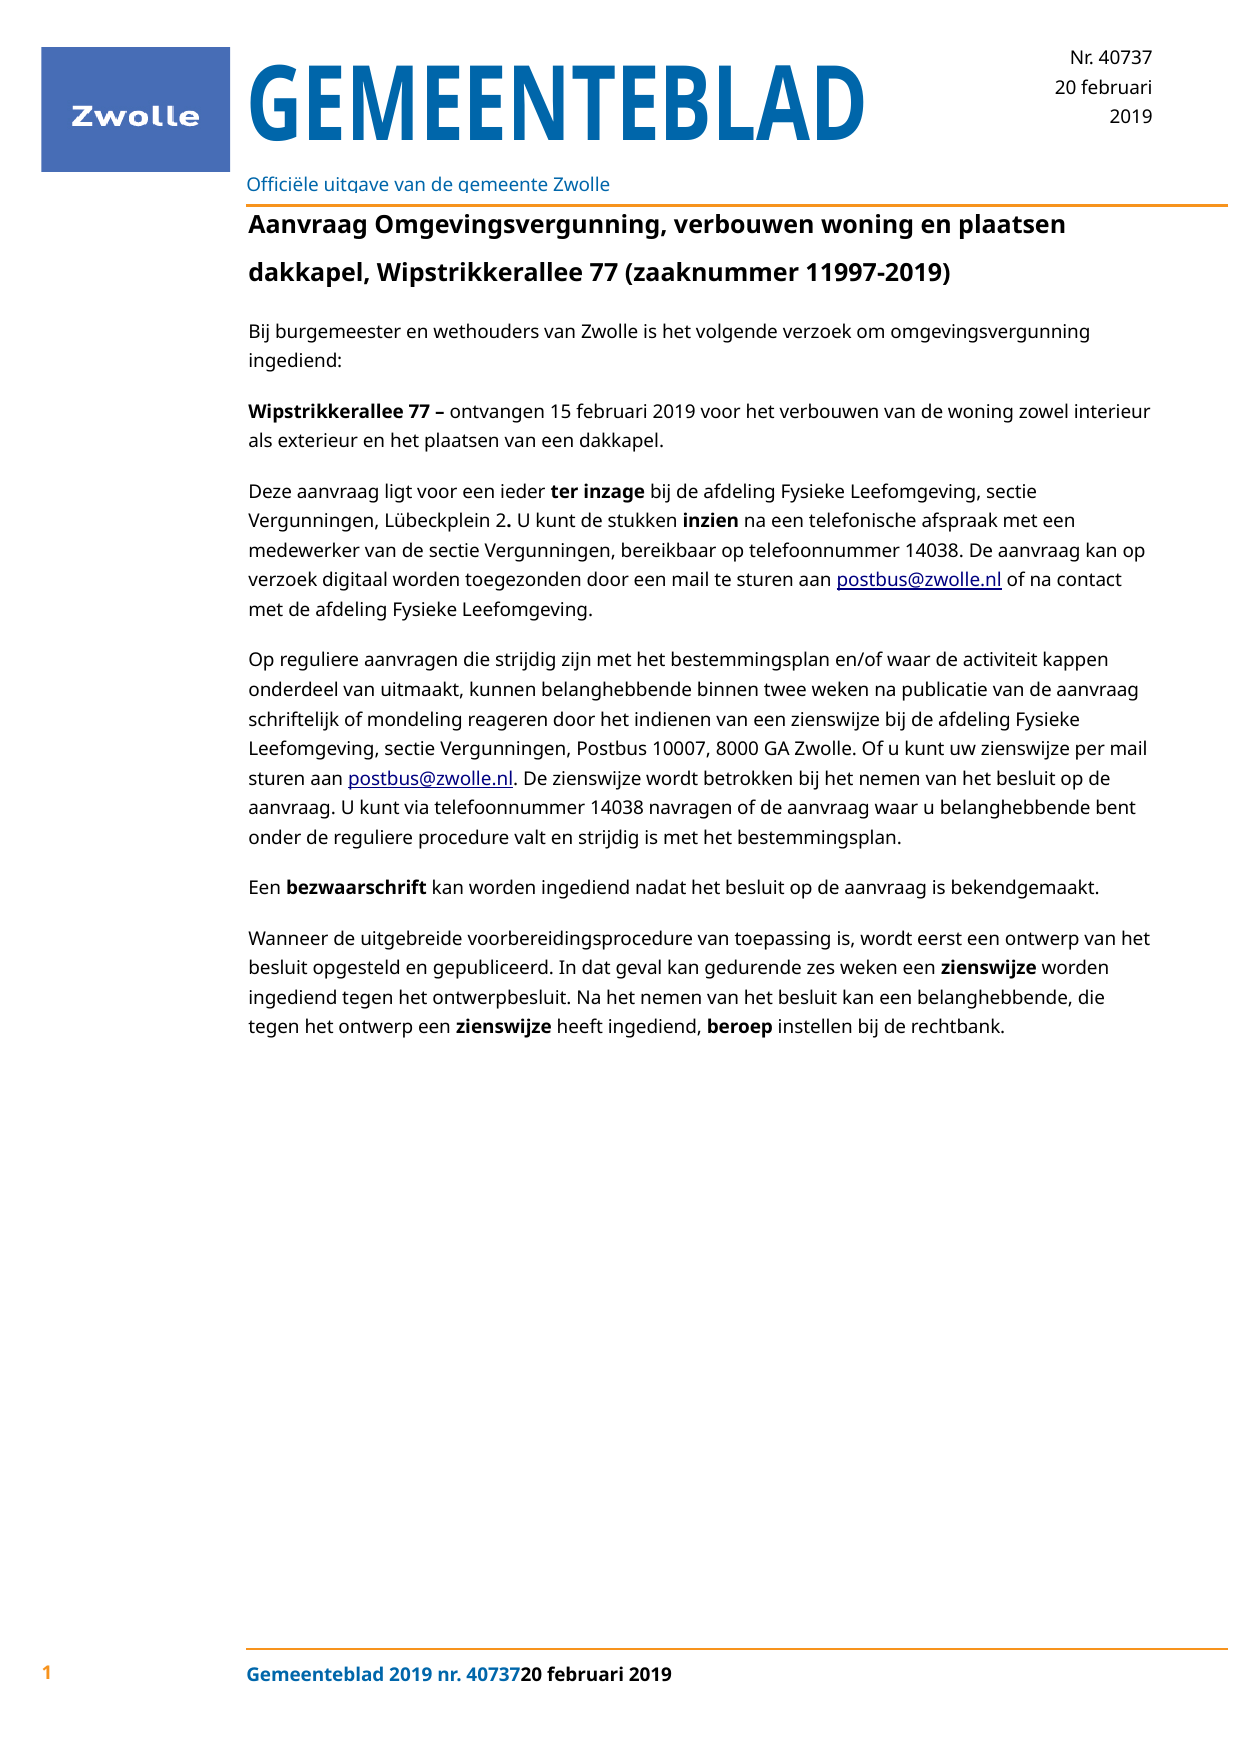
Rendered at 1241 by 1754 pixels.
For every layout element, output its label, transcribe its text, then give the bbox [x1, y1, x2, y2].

text Wanneer de uitgebreide voorbereidingsprocedure van toepassing is, wordt eerst een ontwerp van het besluit opgesteld en gepubliceerd. In dat geval kan gedurende zes weken een zienswijze worden ingediend tegen het ontwerpbesluit. Na het nemen van het besluit kan een belanghebbende, die tegen het ontwerp een zienswijze heeft ingediend, beroep instellen bij de rechtbank. [248, 925, 1152, 1039]
text Aanvraag Omgevingsvergunning, verbouwen woning en plaatsen dakkapel, Wipstrikkerallee 77 (zaaknummer 11997-2019) [248, 207, 1152, 288]
text Een bezwaarschrift kan worden ingediend nadat het besluit op de aanvraag is bekendgemaakt. [248, 874, 1152, 900]
text Bij burgemeester en wethouders van Zwolle is het volgende verzoek om omgevingsvergunning ingediend: [248, 318, 1152, 373]
text Deze aanvraag ligt voor een ieder ter inzage bij de afdeling Fysieke Leefomgeving, sectie Vergunningen, Lübeckplein 2. U kunt de stukken inzien na een telefonische afspraak met een medewerker van de sectie Vergunningen, bereikbaar op telefoonnummer 14038. De aanvraag kan op verzoek digitaal worden toegezonden door een mail te sturen aan postbus@zwolle.nl of na contact met de afdeling Fysieke Leefomgeving. [248, 478, 1152, 622]
text Wipstrikkerallee 77 – ontvangen 15 februari 2019 voor het verbouwen van de woning zowel interieur als exterieur en het plaatsen van een dakkapel. [248, 398, 1152, 453]
picture [41, 47, 231, 172]
text Op reguliere aanvragen die strijdig zijn met het bestemmingsplan en/of waar de activiteit kappen onderdeel van uitmaakt, kunnen belanghebbende binnen twee weken na publicatie van de aanvraag schriftelijk of mondeling reageren door het indienen van een zienswijze bij de afdeling Fysieke Leefomgeving, sectie Vergunningen, Postbus 10007, 8000 GA Zwolle. Of u kunt uw zienswijze per mail sturen aan postbus@zwolle.nl. De zienswijze wordt betrokken bij het nemen van het besluit op de aanvraag. U kunt via telefoonnummer 14038 navragen of de aanvraag waar u belanghebbende bent onder de reguliere procedure valt en strijdig is met het bestemmingsplan. [248, 647, 1152, 850]
